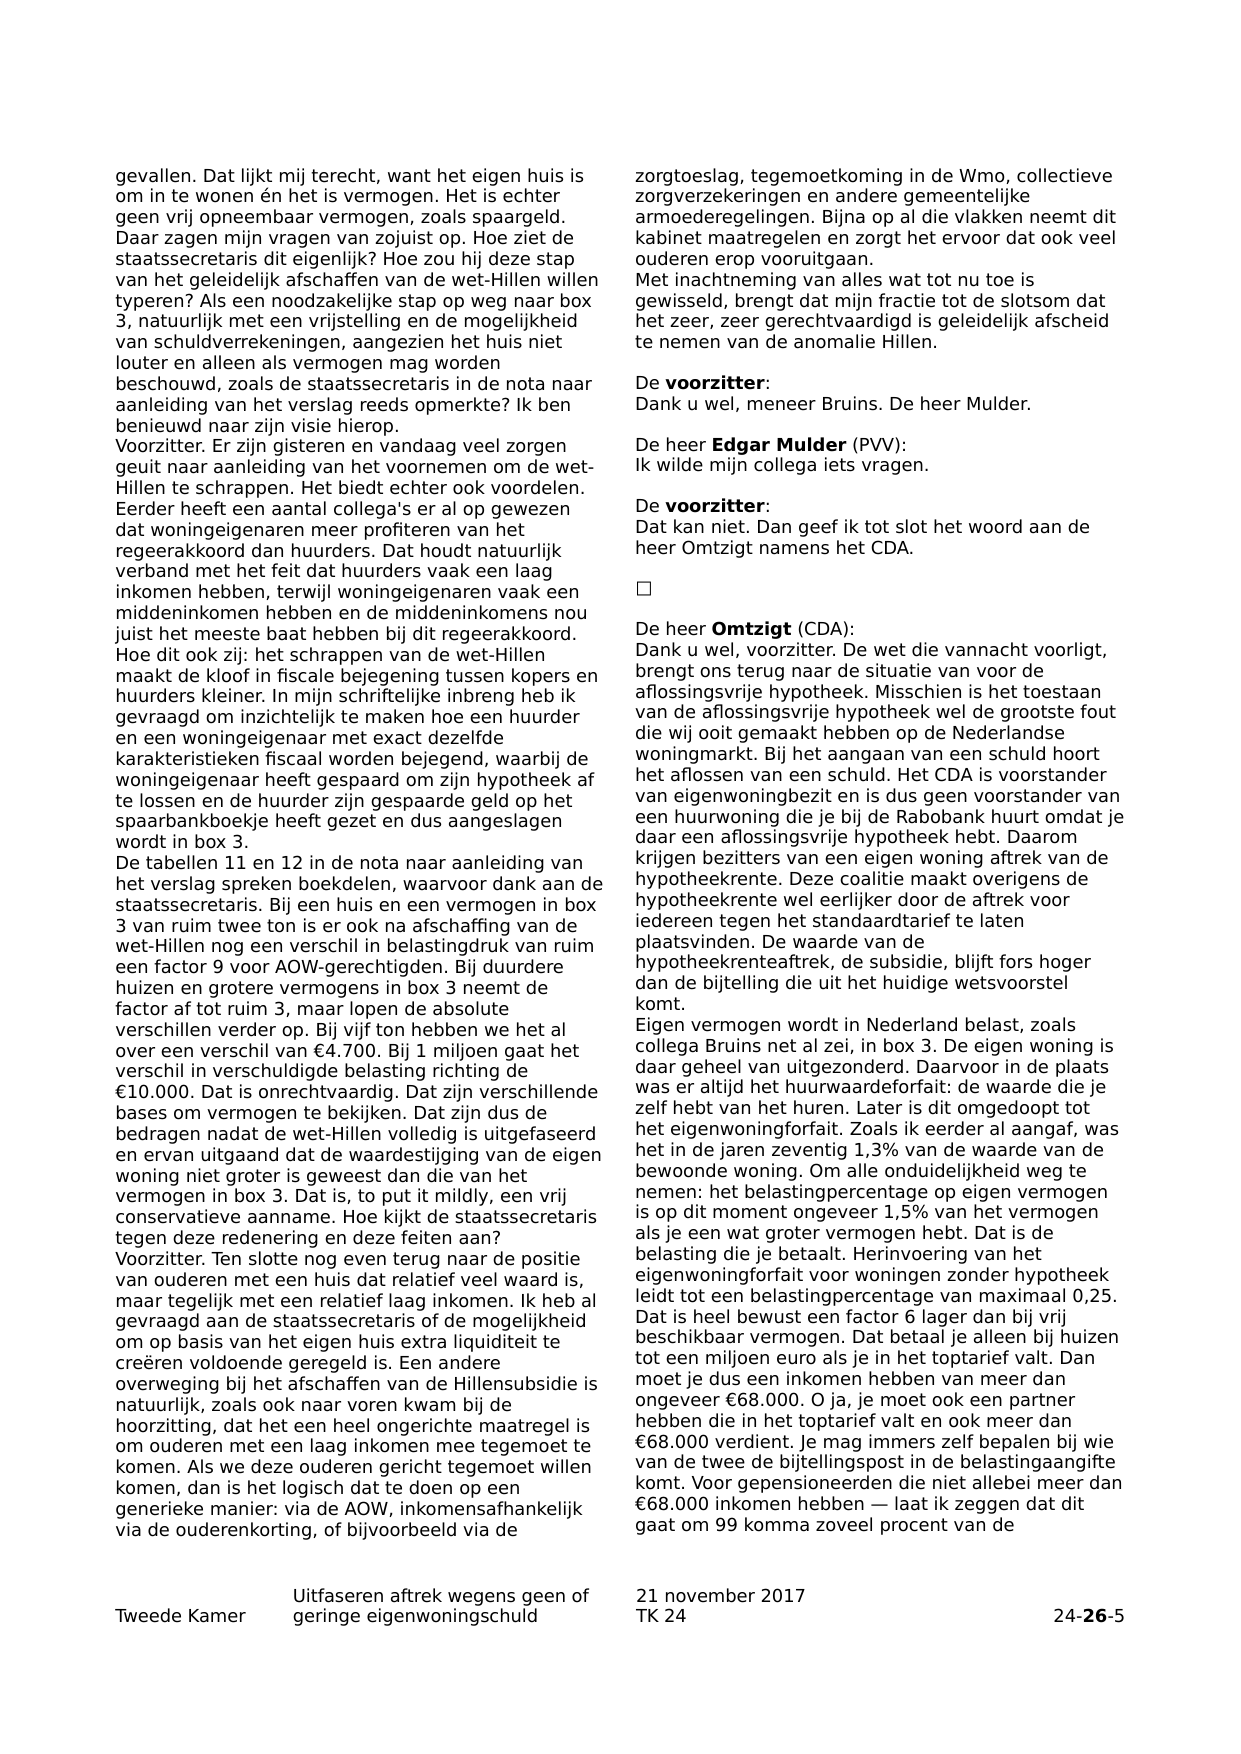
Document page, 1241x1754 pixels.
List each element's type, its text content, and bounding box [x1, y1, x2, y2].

text Eigen vermogen wordt in Nederland belast, zoals collega Bruins net al zei, in box 3. De eigen woning is daar geheel van uitgezonderd. Daarvoor in de plaats was er altijd het huurwaardeforfait: de waarde die je zelf hebt van het huren. Later is dit omgedoopt tot het eigenwoningforfait. Zoals ik eerder al aangaf, was het in de jaren zeventig 1,3% van de waarde van de bewoonde woning. Om alle onduidelijkheid weg te nemen: het belastingpercentage op eigen vermogen is op dit moment ongeveer 1,5% van het vermogen als je een wat groter vermogen hebt. Dat is de belasting die je betaalt. Herinvoering van het eigenwoningforfait voor woningen zonder hypotheek leidt tot een belastingpercentage van maximaal 0,25. Dat is heel bewust een factor 6 lager dan bij vrij beschikbaar vermogen. Dat betaal je alleen bij huizen tot een miljoen euro als je in het toptarief valt. Dan moet je dus een inkomen hebben van meer dan ongeveer €68.000. O ja, je moet ook een partner hebben die in het toptarief valt en ook meer dan €68.000 verdient. Je mag immers zelf bepalen bij wie van de twee de bijtellingspost in de belastingaangifte komt. Voor gepensioneerden die niet allebei meer dan €68.000 inkomen hebben — laat ik zeggen dat dit gaat om 99 komma zoveel procent van de [635, 1015, 1125, 1536]
text ⬜ [635, 578, 1125, 599]
text De voorzitter: [635, 373, 1125, 393]
text Ik wilde mijn collega iets vragen. [635, 455, 1125, 476]
text De voorzitter: [635, 496, 1125, 517]
text Voorzitter. Ten slotte nog even terug naar de positie van ouderen met een huis dat relatief veel waard is, maar tegelijk met een relatief laag inkomen. Ik heb al gevraagd aan de staatssecretaris of de mogelijkheid om op basis van het eigen huis extra liquiditeit te creëren voldoende geregeld is. Een andere overweging bij het afschaffen van de Hillensubsidie is natuurlijk, zoals ook naar voren kwam bij de hoorzitting, dat het een heel ongerichte maatregel is om ouderen met een laag inkomen mee tegemoet te komen. Als we deze ouderen gericht tegemoet willen komen, dan is het logisch dat te doen op een generieke manier: via de AOW, inkomensafhankelijk via de ouderenkorting, of bijvoorbeeld via de [115, 1249, 605, 1540]
text Dank u wel, meneer Bruins. De heer Mulder. [635, 393, 1125, 414]
text De heer Edgar Mulder (PVV): [635, 434, 1125, 455]
text De heer Omtzigt (CDA): [635, 619, 1125, 640]
text Met inachtneming van alles wat tot nu toe is gewisseld, brengt dat mijn fractie tot de slotsom dat het zeer, zeer gerechtvaardigd is geleidelijk afscheid te nemen van de anomalie Hillen. [635, 269, 1125, 353]
text Dat kan niet. Dan geef ik tot slot het woord aan de heer Omtzigt namens het CDA. [635, 517, 1125, 558]
text Voorzitter. Er zijn gisteren en vandaag veel zorgen geuit naar aanleiding van het voornemen om de wet-Hillen te schrappen. Het biedt echter ook voordelen. Eerder heeft een aantal collega's er al op gewezen dat woningeigenaren meer profiteren van het regeerakkoord dan huurders. Dat houdt natuurlijk verband met het feit dat huurders vaak een laag inkomen hebben, terwijl woningeigenaren vaak een middeninkomen hebben en de middeninkomens nou juist het meeste baat hebben bij dit regeerakkoord. Hoe dit ook zij: het schrappen van de wet-Hillen maakt de kloof in fiscale bejegening tussen kopers en huurders kleiner. In mijn schriftelijke inbreng heb ik gevraagd om inzichtelijk te maken hoe een huurder en een woningeigenaar met exact dezelfde karakteristieken fiscaal worden bejegend, waarbij de woningeigenaar heeft gespaard om zijn hypotheek af te lossen en de huurder zijn gespaarde geld op het spaarbankboekje heeft gezet en dus aangeslagen wordt in box 3. [115, 436, 605, 853]
text zorgtoeslag, tegemoetkoming in de Wmo, collectieve zorgverzekeringen en andere gemeentelijke armoederegelingen. Bijna op al die vlakken neemt dit kabinet maatregelen en zorgt het ervoor dat ook veel ouderen erop vooruitgaan. [635, 165, 1125, 269]
text gevallen. Dat lijkt mij terecht, want het eigen huis is om in te wonen én het is vermogen. Het is echter geen vrij opneembaar vermogen, zoals spaargeld. Daar zagen mijn vragen van zojuist op. Hoe ziet de staatssecretaris dit eigenlijk? Hoe zou hij deze stap van het geleidelijk afschaffen van de wet-Hillen willen typeren? Als een noodzakelijke stap op weg naar box 3, natuurlijk met een vrijstelling en de mogelijkheid van schuldverrekeningen, aangezien het huis niet louter en alleen als vermogen mag worden beschouwd, zoals de staatssecretaris in de nota naar aanleiding van het verslag reeds opmerkte? Ik ben benieuwd naar zijn visie hierop. [115, 165, 605, 436]
text Dank u wel, voorzitter. De wet die vannacht voorligt, brengt ons terug naar de situatie van voor de aflossingsvrije hypotheek. Misschien is het toestaan van de aflossingsvrije hypotheek wel de grootste fout die wij ooit gemaakt hebben op de Nederlandse woningmarkt. Bij het aangaan van een schuld hoort het aflossen van een schuld. Het CDA is voorstander van eigenwoningbezit en is dus geen voorstander van een huurwoning die je bij de Rabobank huurt omdat je daar een aflossingsvrije hypotheek hebt. Daarom krijgen bezitters van een eigen woning aftrek van de hypotheekrente. Deze coalitie maakt overigens de hypotheekrente wel eerlijker door de aftrek voor iedereen tegen het standaardtarief te laten plaatsvinden. De waarde van de hypotheekrenteaftrek, de subsidie, blijft fors hoger dan de bijtelling die uit het huidige wetsvoorstel komt. [635, 640, 1125, 1015]
text De tabellen 11 en 12 in de nota naar aanleiding van het verslag spreken boekdelen, waarvoor dank aan de staatssecretaris. Bij een huis en een vermogen in box 3 van ruim twee ton is er ook na afschaffing van de wet-Hillen nog een verschil in belastingdruk van ruim een factor 9 voor AOW-gerechtigden. Bij duurdere huizen en grotere vermogens in box 3 neemt de factor af tot ruim 3, maar lopen de absolute verschillen verder op. Bij vijf ton hebben we het al over een verschil van €4.700. Bij 1 miljoen gaat het verschil in verschuldigde belasting richting de €10.000. Dat is onrechtvaardig. Dat zijn verschillende bases om vermogen te bekijken. Dat zijn dus de bedragen nadat de wet-Hillen volledig is uitgefaseerd en ervan uitgaand dat de waardestijging van de eigen woning niet groter is geweest dan die van het vermogen in box 3. Dat is, to put it mildly, een vrij conservatieve aanname. Hoe kijkt de staatssecretaris tegen deze redenering en deze feiten aan? [115, 853, 605, 1249]
